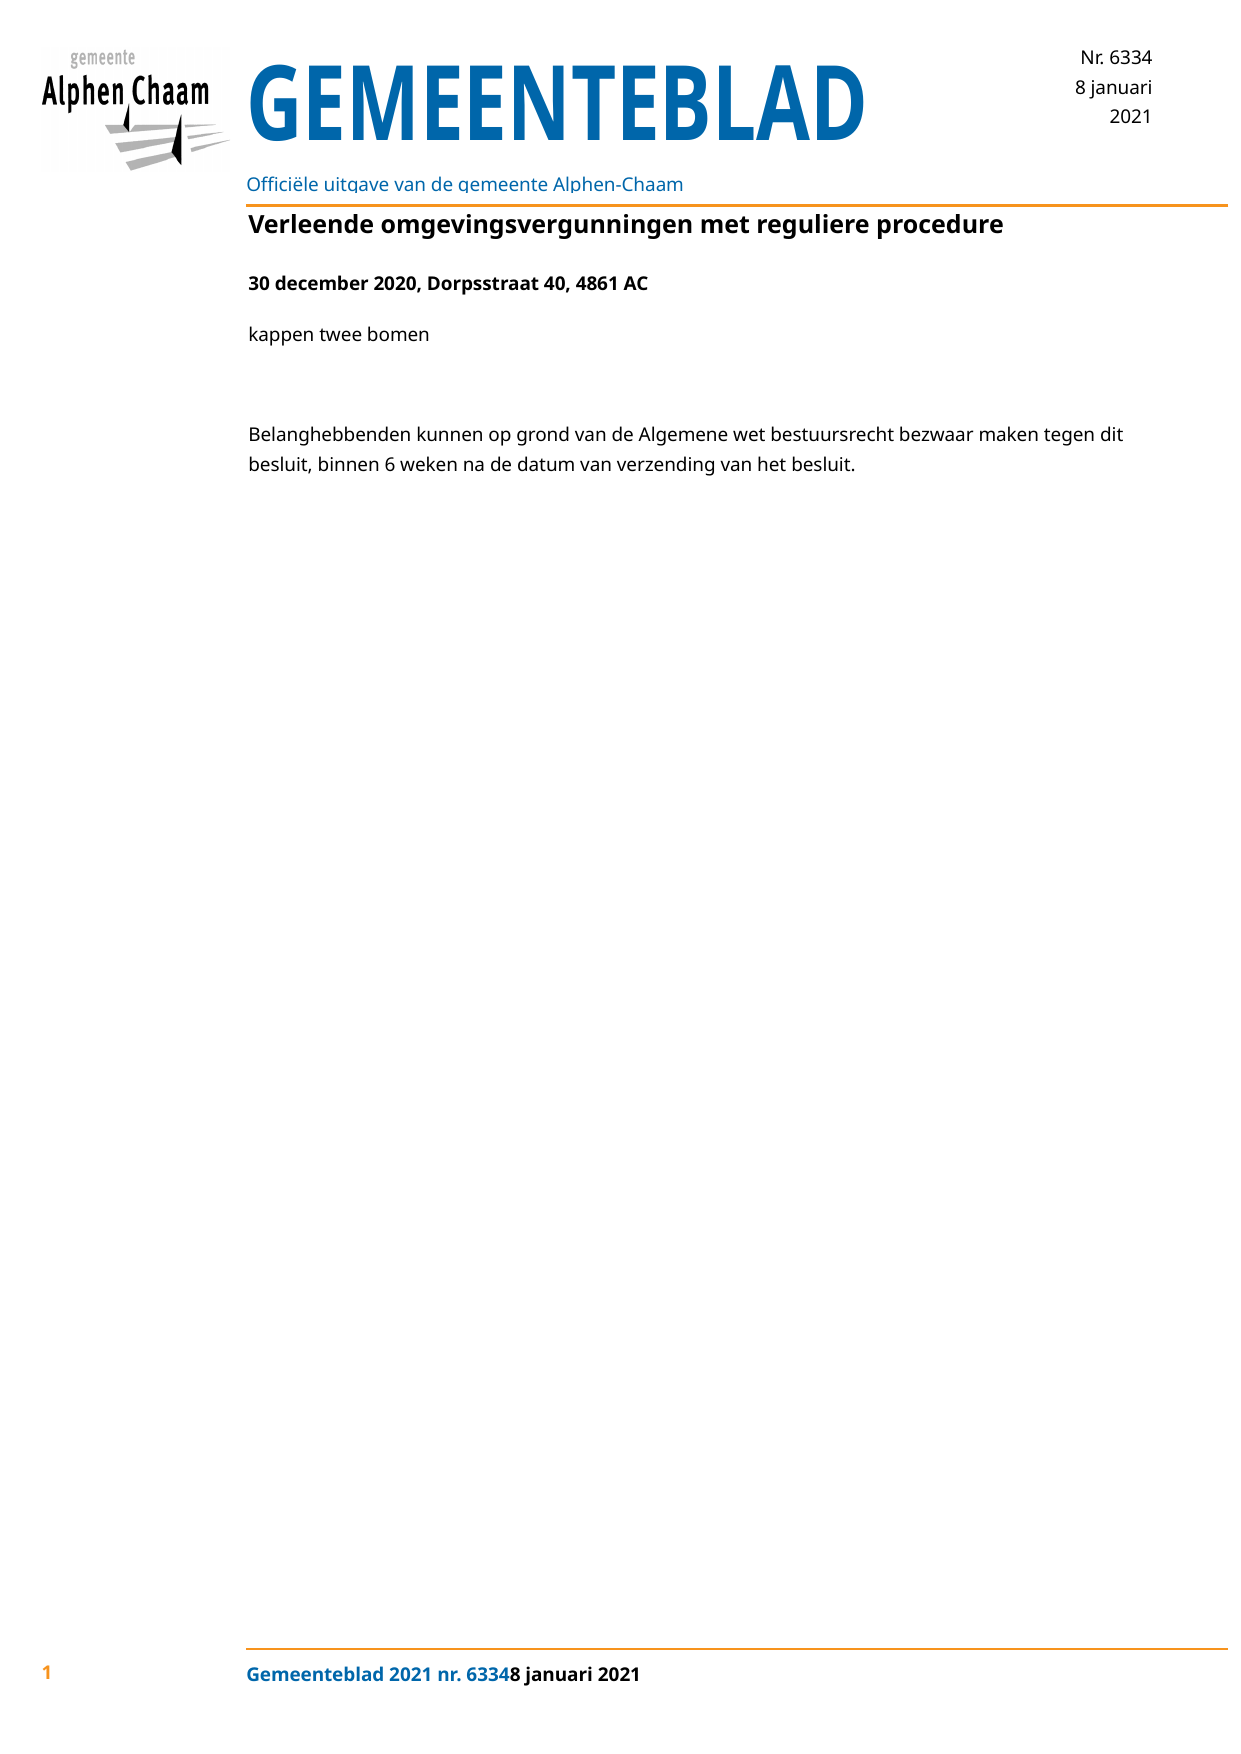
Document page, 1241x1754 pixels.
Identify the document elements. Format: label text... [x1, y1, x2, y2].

text kappen twee bomen [248, 321, 1152, 346]
text 30 december 2020, Dorpsstraat 40, 4861 AC [248, 270, 1152, 296]
text Verleende omgevingsvergunningen met reguliere procedure [248, 207, 1152, 241]
text Belanghebbenden kunnen op grond van de Algemene wet bestuursrecht bezwaar maken tegen dit besluit, binnen 6 weken na de datum van verzending van het besluit. [248, 422, 1152, 477]
picture [41, 47, 231, 172]
